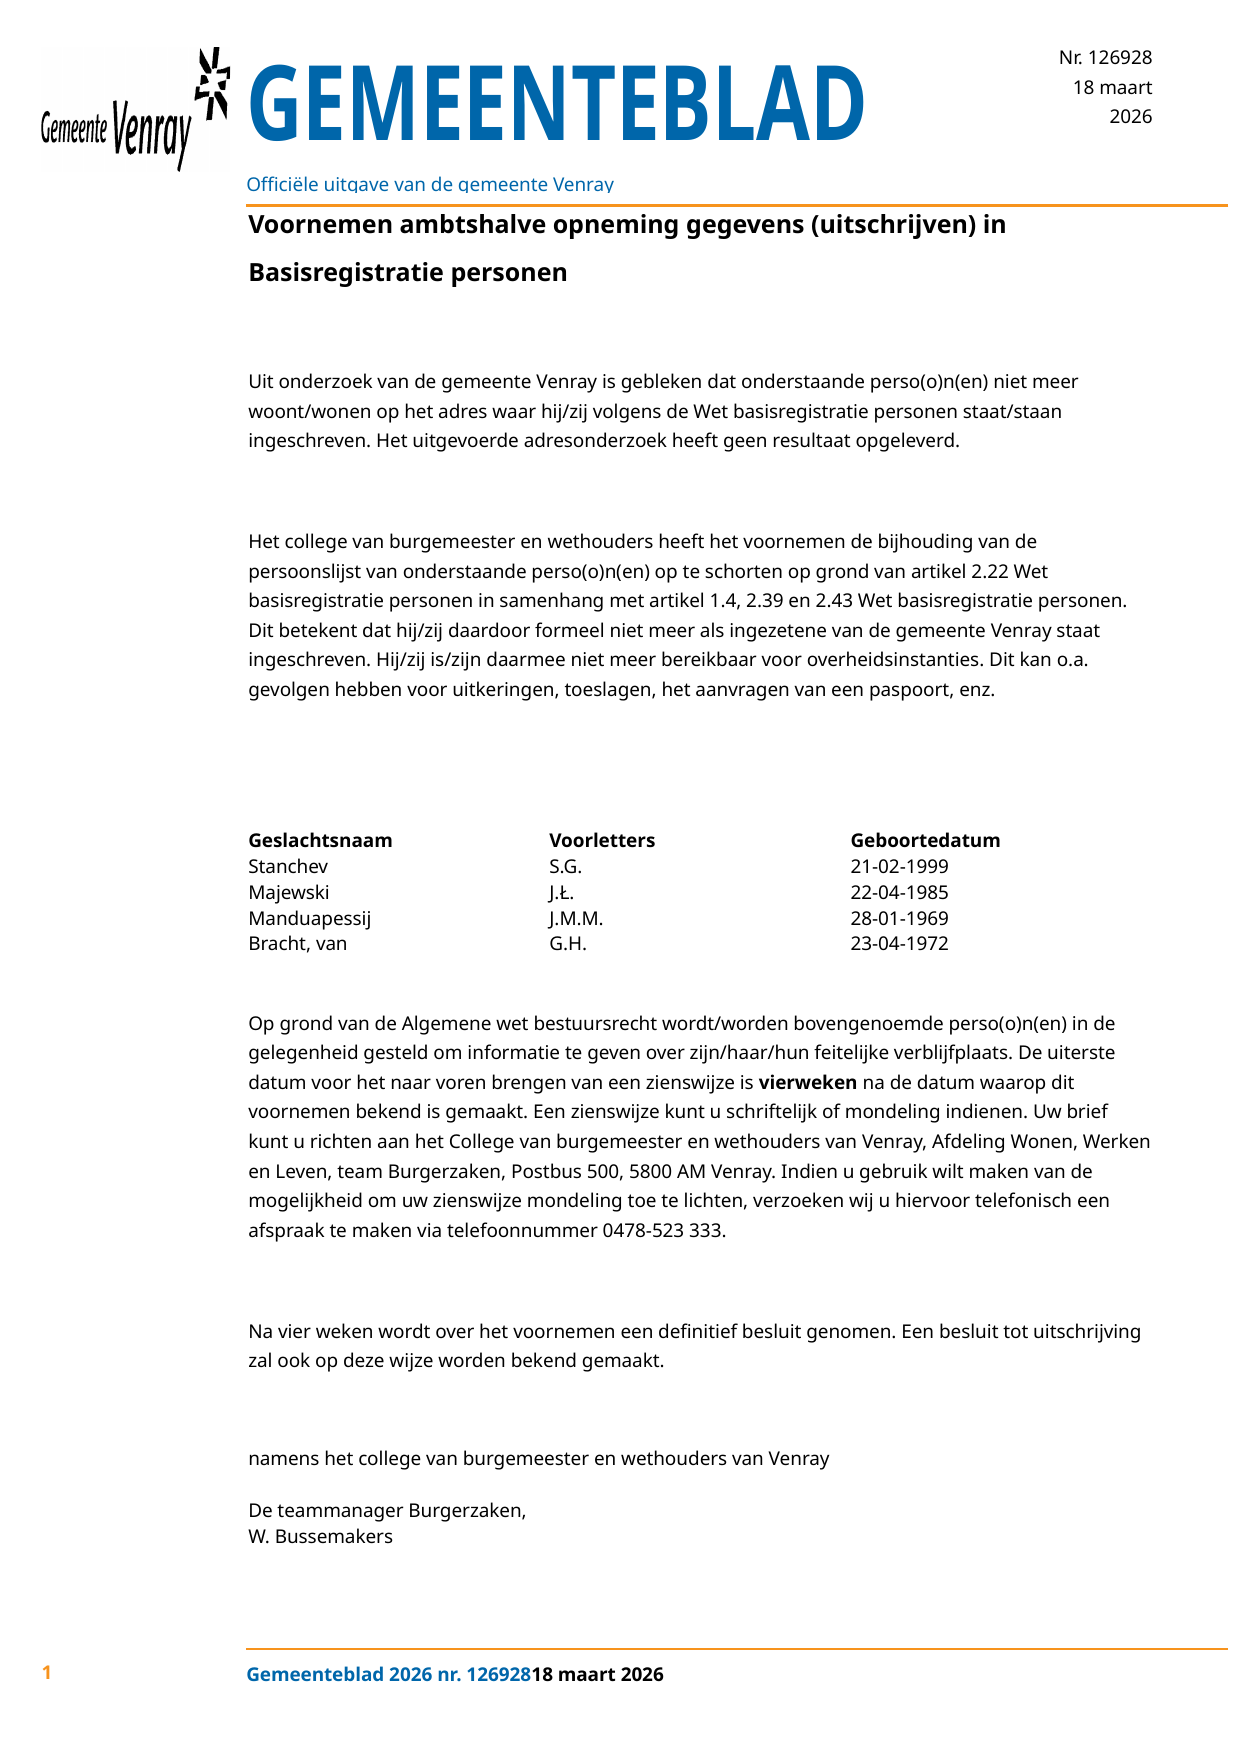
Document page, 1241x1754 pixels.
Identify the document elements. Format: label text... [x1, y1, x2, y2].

table_cell Majewski [248, 879, 549, 905]
text Het college van burgemeester en wethouders heeft het voornemen de bijhouding van de persoonslijst van onderstaande perso(o)n(en) op te schorten op grond van artikel 2.22 Wet basisregistratie personen in samenhang met artikel 1.4, 2.39 en 2.43 Wet basisregistratie personen. Dit betekent dat hij/zij daardoor formeel niet meer als ingezetene van de gemeente Venray staat ingeschreven. Hij/zij is/zijn daarmee niet meer bereikbaar voor overheidsinstanties. Dit kan o.a. gevolgen hebben voor uitkeringen, toeslagen, het aanvragen van een paspoort, enz. [248, 528, 1152, 702]
table_header Geslachtsnaam [248, 828, 549, 853]
table_cell Manduapessij [248, 905, 549, 931]
table_cell 28-01-1969 [850, 905, 1152, 931]
table_cell Stanchev [248, 853, 549, 879]
text Uit onderzoek van de gemeente Venray is gebleken dat onderstaande perso(o)n(en) niet meer woont/wonen op het adres waar hij/zij volgens de Wet basisregistratie personen staat/staan ingeschreven. Het uitgevoerde adresonderzoek heeft geen resultaat opgeleverd. [248, 368, 1152, 453]
table_cell S.G. [549, 853, 850, 879]
table_cell 21-02-1999 [850, 853, 1152, 879]
text De teammanager Burgerzaken, [248, 1497, 1152, 1523]
table_cell 22-04-1985 [850, 879, 1152, 905]
text Na vier weken wordt over het voornemen een definitief besluit genomen. Een besluit tot uitschrijving zal ook op deze wijze worden bekend gemaakt. [248, 1318, 1152, 1373]
table_cell J.Ł. [549, 879, 850, 905]
text Op grond van de Algemene wet bestuursrecht wordt/worden bovengenoemde perso(o)n(en) in de gelegenheid gesteld om informatie te geven over zijn/haar/hun feitelijke verblijfplaats. De uiterste datum voor het naar voren brengen van een zienswijze is vierweken na de datum waarop dit voornemen bekend is gemaakt. Een zienswijze kunt u schriftelijk of mondeling indienen. Uw brief kunt u richten aan het College van burgemeester en wethouders van Venray, Afdeling Wonen, Werken en Leven, team Burgerzaken, Postbus 500, 5800 AM Venray. Indien u gebruik wilt maken van de mogelijkheid om uw zienswijze mondeling toe te lichten, verzoeken wij u hiervoor telefonisch een afspraak te maken via telefoonnummer 0478-523 333. [248, 1010, 1152, 1243]
table_cell J.M.M. [549, 905, 850, 931]
text namens het college van burgemeester en wethouders van Venray [248, 1446, 1152, 1471]
text Voornemen ambtshalve opneming gegevens (uitschrijven) in Basisregistratie personen [248, 207, 1152, 288]
picture [41, 47, 231, 172]
table_cell G.H. [549, 931, 850, 956]
table_cell Bracht, van [248, 931, 549, 956]
text W. Bussemakers [248, 1523, 1152, 1548]
table_header Geboortedatum [850, 828, 1152, 853]
table_header Voorletters [549, 828, 850, 853]
table_cell 23-04-1972 [850, 931, 1152, 956]
